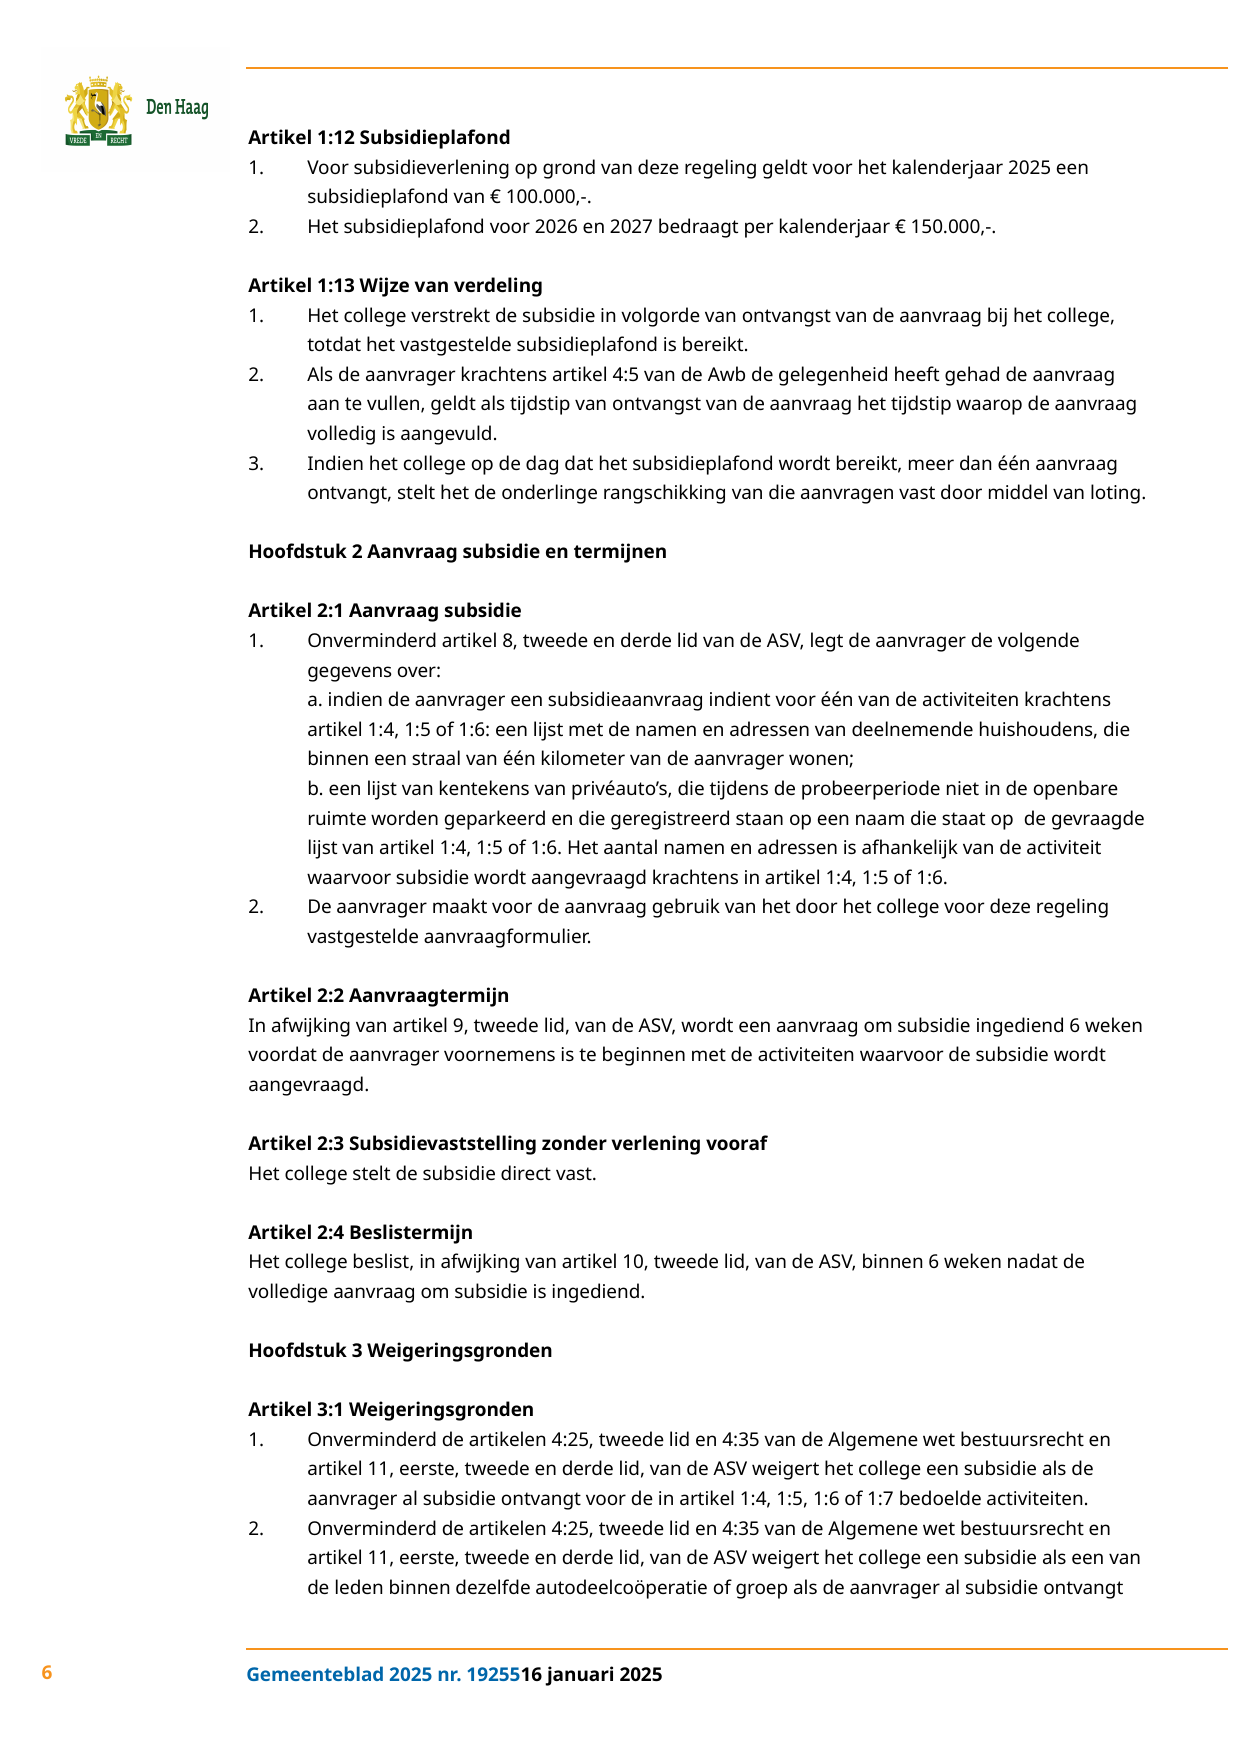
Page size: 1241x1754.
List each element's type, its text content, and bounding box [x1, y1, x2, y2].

list De aanvrager maakt voor de aanvraag gebruik van het door het college voor deze regeling vastgestelde aanvraagformulier. [248, 893, 1152, 949]
list Voor subsidieverlening op grond van deze regeling geldt voor het kalenderjaar 2025 een subsidieplafond van € 100.000,-. [248, 154, 1152, 209]
text Hoofdstuk 2 Aanvraag subsidie en termijnen [248, 538, 1152, 564]
text Artikel 1:12 Subsidieplafond [248, 124, 1152, 150]
text Artikel 1:13 Wijze van verdeling [248, 272, 1152, 298]
list Onverminderd artikel 8, tweede en derde lid van de ASV, legt de aanvrager de volgende gegevens over: [248, 627, 1152, 683]
text Artikel 2:2 Aanvraagtermijn [248, 982, 1152, 1008]
text Artikel 3:1 Weigeringsgronden [248, 1396, 1152, 1422]
text Het college stelt de subsidie direct vast. [248, 1160, 1152, 1186]
list Onverminderd de artikelen 4:25, tweede lid en 4:35 van de Algemene wet bestuursrecht en artikel 11, eerste, tweede en derde lid, van de ASV weigert het college een subsidie als de aanvrager al subsidie ontvangt voor de in artikel 1:4, 1:5, 1:6 of 1:7 bedoelde activiteiten. [248, 1426, 1152, 1511]
text Artikel 2:3 Subsidievaststelling zonder verlening vooraf [248, 1130, 1152, 1156]
text Hoofdstuk 3 Weigeringsgronden [248, 1337, 1152, 1363]
list Indien het college op de dag dat het subsidieplafond wordt bereikt, meer dan één aanvraag ontvangt, stelt het de onderlinge rangschikking van die aanvragen vast door middel van loting. [248, 450, 1152, 505]
list Het subsidieplafond voor 2026 en 2027 bedraagt per kalenderjaar € 150.000,-. [248, 213, 1152, 239]
picture [41, 47, 231, 172]
list Als de aanvrager krachtens artikel 4:5 van de Awb de gelegenheid heeft gehad de aanvraag aan te vullen, geldt als tijdstip van ontvangst van de aanvraag het tijdstip waarop de aanvraag volledig is aangevuld. [248, 361, 1152, 446]
text Het college beslist, in afwijking van artikel 10, tweede lid, van de ASV, binnen 6 weken nadat de volledige aanvraag om subsidie is ingediend. [248, 1248, 1152, 1304]
text Artikel 2:1 Aanvraag subsidie [248, 598, 1152, 623]
list Het college verstrekt de subsidie in volgorde van ontvangst van de aanvraag bij het college, totdat het vastgestelde subsidieplafond is bereikt. [248, 302, 1152, 357]
list Onverminderd de artikelen 4:25, tweede lid en 4:35 van de Algemene wet bestuursrecht en artikel 11, eerste, tweede en derde lid, van de ASV weigert het college een subsidie als een van de leden binnen dezelfde autodeelcoöperatie of groep als de aanvrager al subsidie ontvangt [248, 1515, 1152, 1600]
text In afwijking van artikel 9, tweede lid, van de ASV, wordt een aanvraag om subsidie ingediend 6 weken voordat de aanvrager voornemens is te beginnen met de activiteiten waarvoor de subsidie wordt aangevraagd. [248, 1012, 1152, 1097]
list b. een lijst van kentekens van privéauto’s, die tijdens de probeerperiode niet in de openbare ruimte worden geparkeerd en die geregistreerd staan op een naam die staat op de gevraagde lijst van artikel 1:4, 1:5 of 1:6. Het aantal namen en adressen is afhankelijk van de activiteit waarvoor subsidie wordt aangevraagd krachtens in artikel 1:4, 1:5 of 1:6. [248, 775, 1152, 890]
list a. indien de aanvrager een subsidieaanvraag indient voor één van de activiteiten krachtens artikel 1:4, 1:5 of 1:6: een lijst met de namen en adressen van deelnemende huishoudens, die binnen een straal van één kilometer van de aanvrager wonen; [248, 686, 1152, 771]
text Artikel 2:4 Beslistermijn [248, 1219, 1152, 1245]
